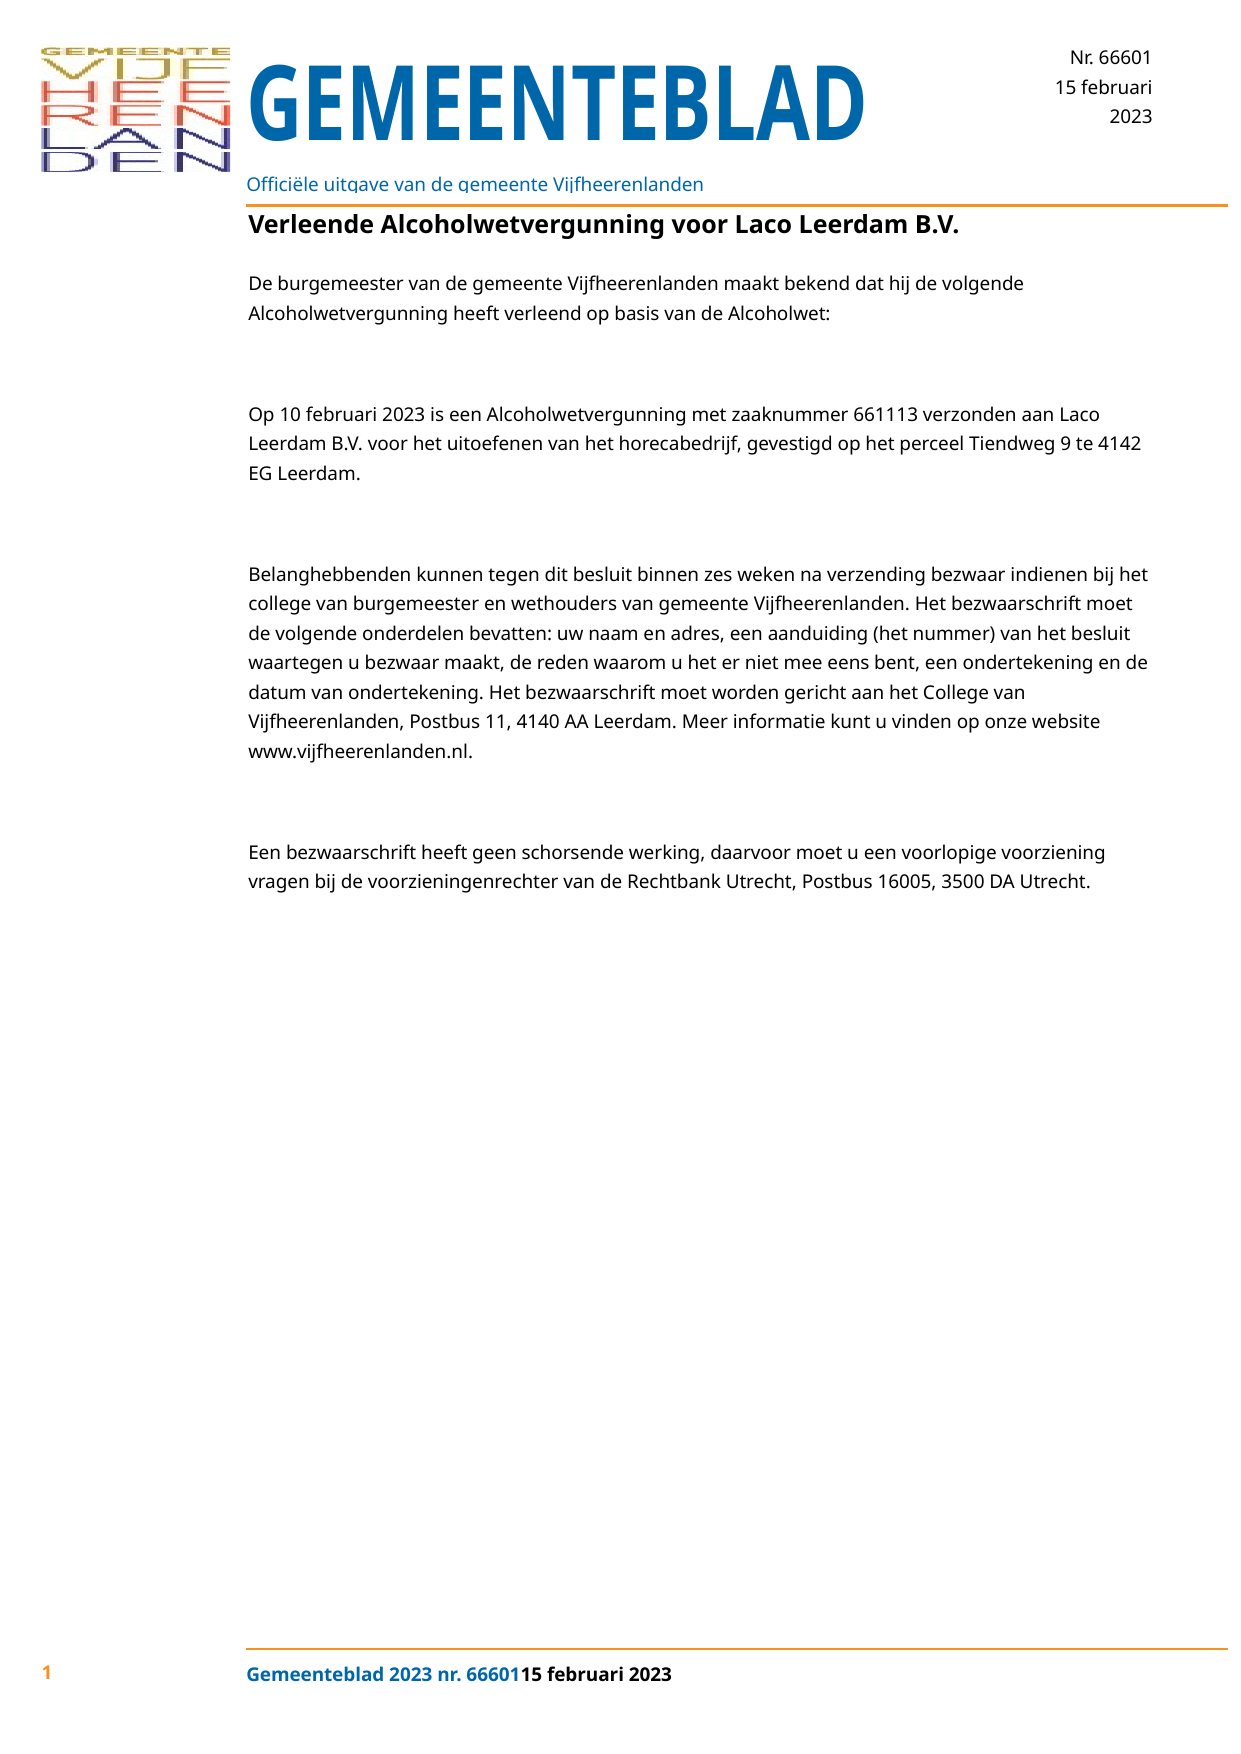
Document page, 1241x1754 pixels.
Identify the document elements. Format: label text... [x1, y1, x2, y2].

text Belanghebbenden kunnen tegen dit besluit binnen zes weken na verzending bezwaar indienen bij het college van burgemeester en wethouders van gemeente Vijfheerenlanden. Het bezwaarschrift moet de volgende onderdelen bevatten: uw naam en adres, een aanduiding (het nummer) van het besluit waartegen u bezwaar maakt, de reden waarom u het er niet mee eens bent, een ondertekening en de datum van ondertekening. Het bezwaarschrift moet worden gericht aan het College van Vijfheerenlanden, Postbus 11, 4140 AA Leerdam. Meer informatie kunt u vinden op onze website www.vijfheerenlanden.nl. [248, 561, 1152, 764]
text Een bezwaarschrift heeft geen schorsende werking, daarvoor moet u een voorlopige voorziening vragen bij de voorzieningenrechter van de Rechtbank Utrecht, Postbus 16005, 3500 DA Utrecht. [248, 839, 1152, 894]
text Verleende Alcoholwetvergunning voor Laco Leerdam B.V. [248, 207, 1152, 241]
text De burgemeester van de gemeente Vijfheerenlanden maakt bekend dat hij de volgende Alcoholwetvergunning heeft verleend op basis van de Alcoholwet: [248, 270, 1152, 326]
picture [41, 47, 231, 172]
text Op 10 februari 2023 is een Alcoholwetvergunning met zaaknummer 661113 verzonden aan Laco Leerdam B.V. voor het uitoefenen van het horecabedrijf, gevestigd op het perceel Tiendweg 9 te 4142 EG Leerdam. [248, 401, 1152, 486]
